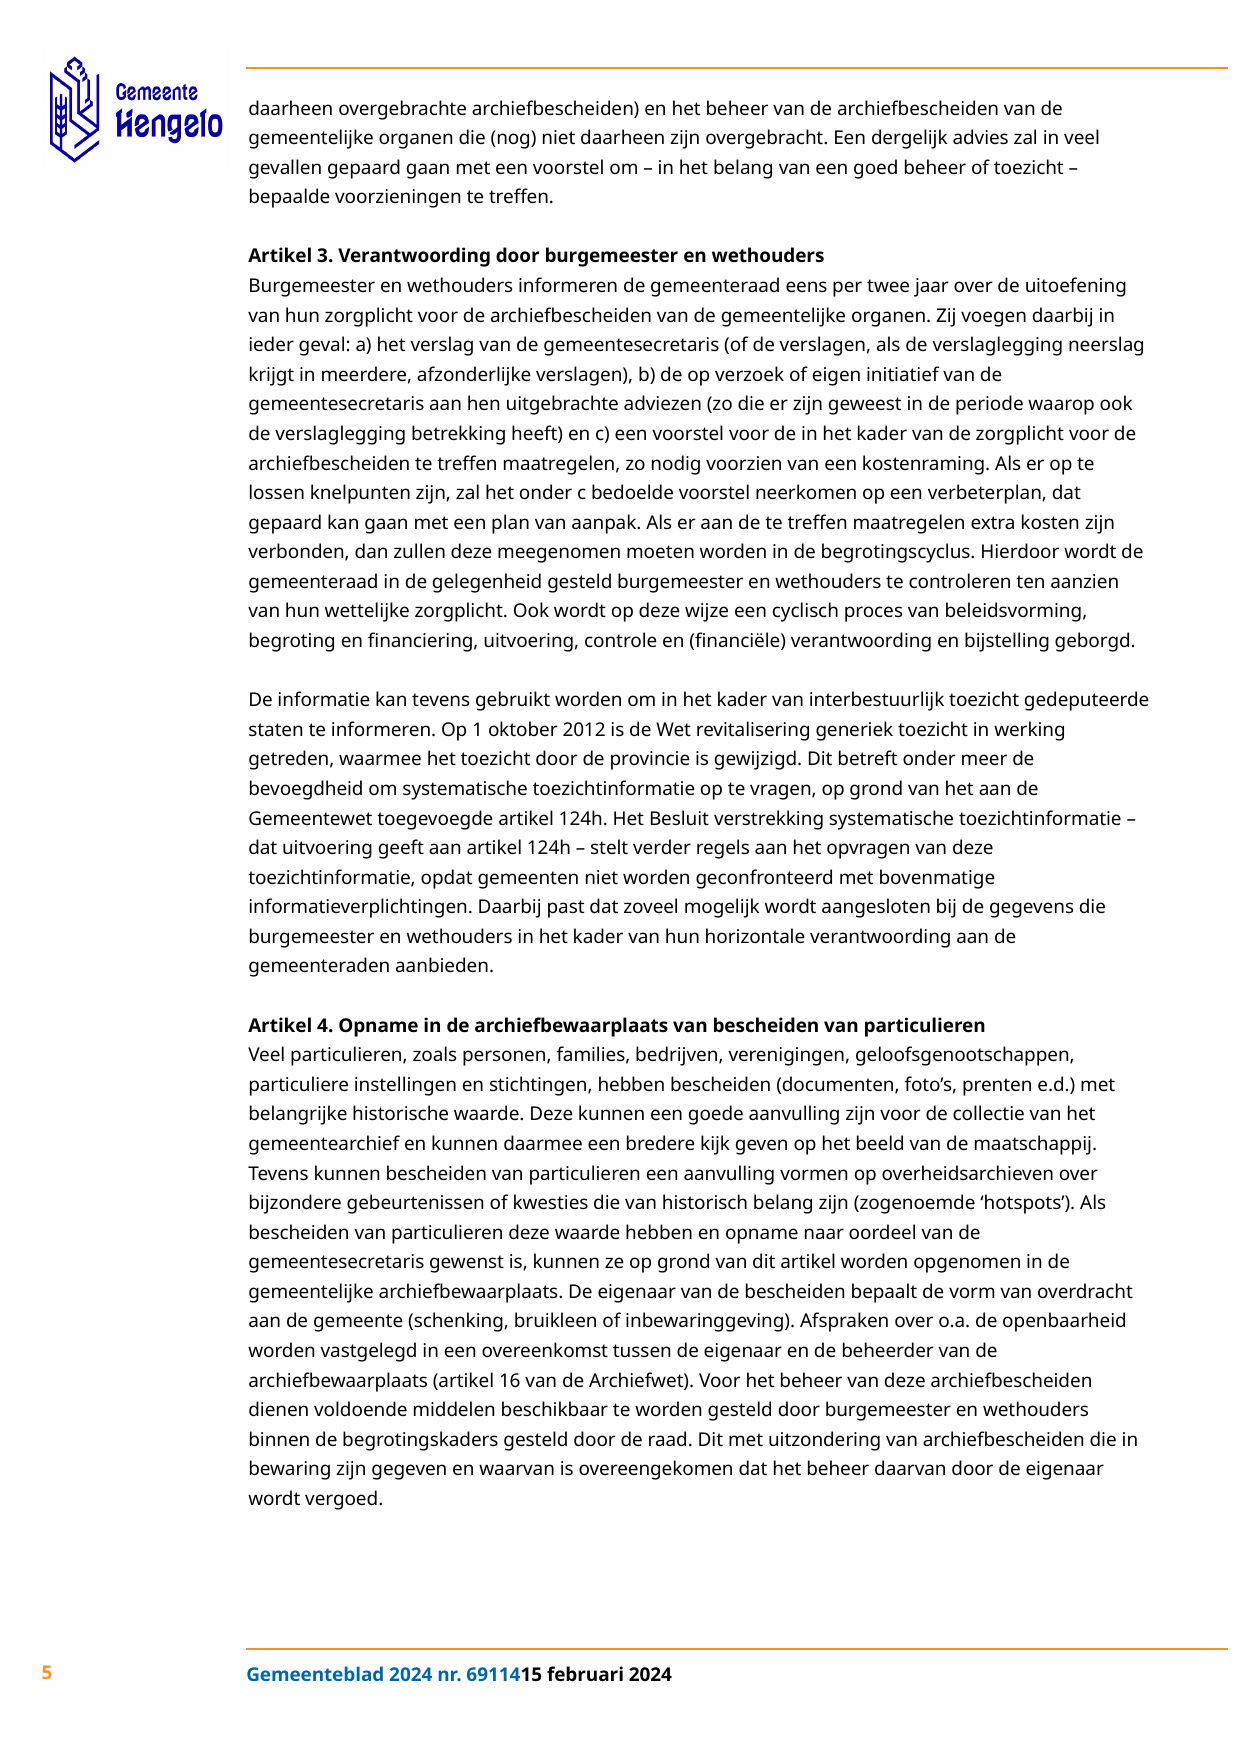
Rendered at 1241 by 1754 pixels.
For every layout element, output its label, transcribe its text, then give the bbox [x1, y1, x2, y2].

text De informatie kan tevens gebruikt worden om in het kader van interbestuurlijk toezicht gedeputeerde staten te informeren. Op 1 oktober 2012 is de Wet revitalisering generiek toezicht in werking getreden, waarmee het toezicht door de provincie is gewijzigd. Dit betreft onder meer de bevoegdheid om systematische toezichtinformatie op te vragen, op grond van het aan de Gemeentewet toegevoegde artikel 124h. Het Besluit verstrekking systematische toezichtinformatie – dat uitvoering geeft aan artikel 124h – stelt verder regels aan het opvragen van deze toezichtinformatie, opdat gemeenten niet worden geconfronteerd met bovenmatige informatieverplichtingen. Daarbij past dat zoveel mogelijk wordt aangesloten bij de gegevens die burgemeester en wethouders in het kader van hun horizontale verantwoording aan de gemeenteraden aanbieden. [248, 686, 1152, 978]
text Veel particulieren, zoals personen, families, bedrijven, verenigingen, geloofsgenootschappen, particuliere instellingen en stichtingen, hebben bescheiden (documenten, foto’s, prenten e.d.) met belangrijke historische waarde. Deze kunnen een goede aanvulling zijn voor de collectie van het gemeentearchief en kunnen daarmee een bredere kijk geven op het beeld van de maatschappij. Tevens kunnen bescheiden van particulieren een aanvulling vormen op overheidsarchieven over bijzondere gebeurtenissen of kwesties die van historisch belang zijn (zogenoemde ‘hotspots’). Als bescheiden van particulieren deze waarde hebben en opname naar oordeel van de gemeentesecretaris gewenst is, kunnen ze op grond van dit artikel worden opgenomen in de gemeentelijke archiefbewaarplaats. De eigenaar van de bescheiden bepaalt de vorm van overdracht aan de gemeente (schenking, bruikleen of inbewaringgeving). Afspraken over o.a. de openbaarheid worden vastgelegd in een overeenkomst tussen de eigenaar en de beheerder van de archiefbewaarplaats (artikel 16 van de Archiefwet). Voor het beheer van deze archiefbescheiden dienen voldoende middelen beschikbaar te worden gesteld door burgemeester en wethouders binnen de begrotingskaders gesteld door de raad. Dit met uitzondering van archiefbescheiden die in bewaring zijn gegeven en waarvan is overeengekomen dat het beheer daarvan door de eigenaar wordt vergoed. [248, 1041, 1152, 1511]
text Artikel 3. Verantwoording door burgemeester en wethouders [248, 243, 1152, 268]
text Burgemeester en wethouders informeren de gemeenteraad eens per twee jaar over de uitoefening van hun zorgplicht voor de archiefbescheiden van de gemeentelijke organen. Zij voegen daarbij in ieder geval: a) het verslag van de gemeentesecretaris (of de verslagen, als de verslaglegging neerslag krijgt in meerdere, afzonderlijke verslagen), b) de op verzoek of eigen initiatief van de gemeentesecretaris aan hen uitgebrachte adviezen (zo die er zijn geweest in de periode waarop ook de verslaglegging betrekking heeft) en c) een voorstel voor de in het kader van de zorgplicht voor de archiefbescheiden te treffen maatregelen, zo nodig voorzien van een kostenraming. Als er op te lossen knelpunten zijn, zal het onder c bedoelde voorstel neerkomen op een verbeterplan, dat gepaard kan gaan met een plan van aanpak. Als er aan de te treffen maatregelen extra kosten zijn verbonden, dan zullen deze meegenomen moeten worden in de begrotingscyclus. Hierdoor wordt de gemeenteraad in de gelegenheid gesteld burgemeester en wethouders te controleren ten aanzien van hun wettelijke zorgplicht. Ook wordt op deze wijze een cyclisch proces van beleidsvorming, begroting en financiering, uitvoering, controle en (financiële) verantwoording en bijstelling geborgd. [248, 272, 1152, 653]
picture [41, 47, 231, 172]
text Artikel 4. Opname in de archiefbewaarplaats van bescheiden van particulieren [248, 1012, 1152, 1038]
text daarheen overgebrachte archiefbescheiden) en het beheer van de archiefbescheiden van de gemeentelijke organen die (nog) niet daarheen zijn overgebracht. Een dergelijk advies zal in veel gevallen gepaard gaan met een voorstel om – in het belang van een goed beheer of toezicht – bepaalde voorzieningen te treffen. [248, 95, 1152, 209]
